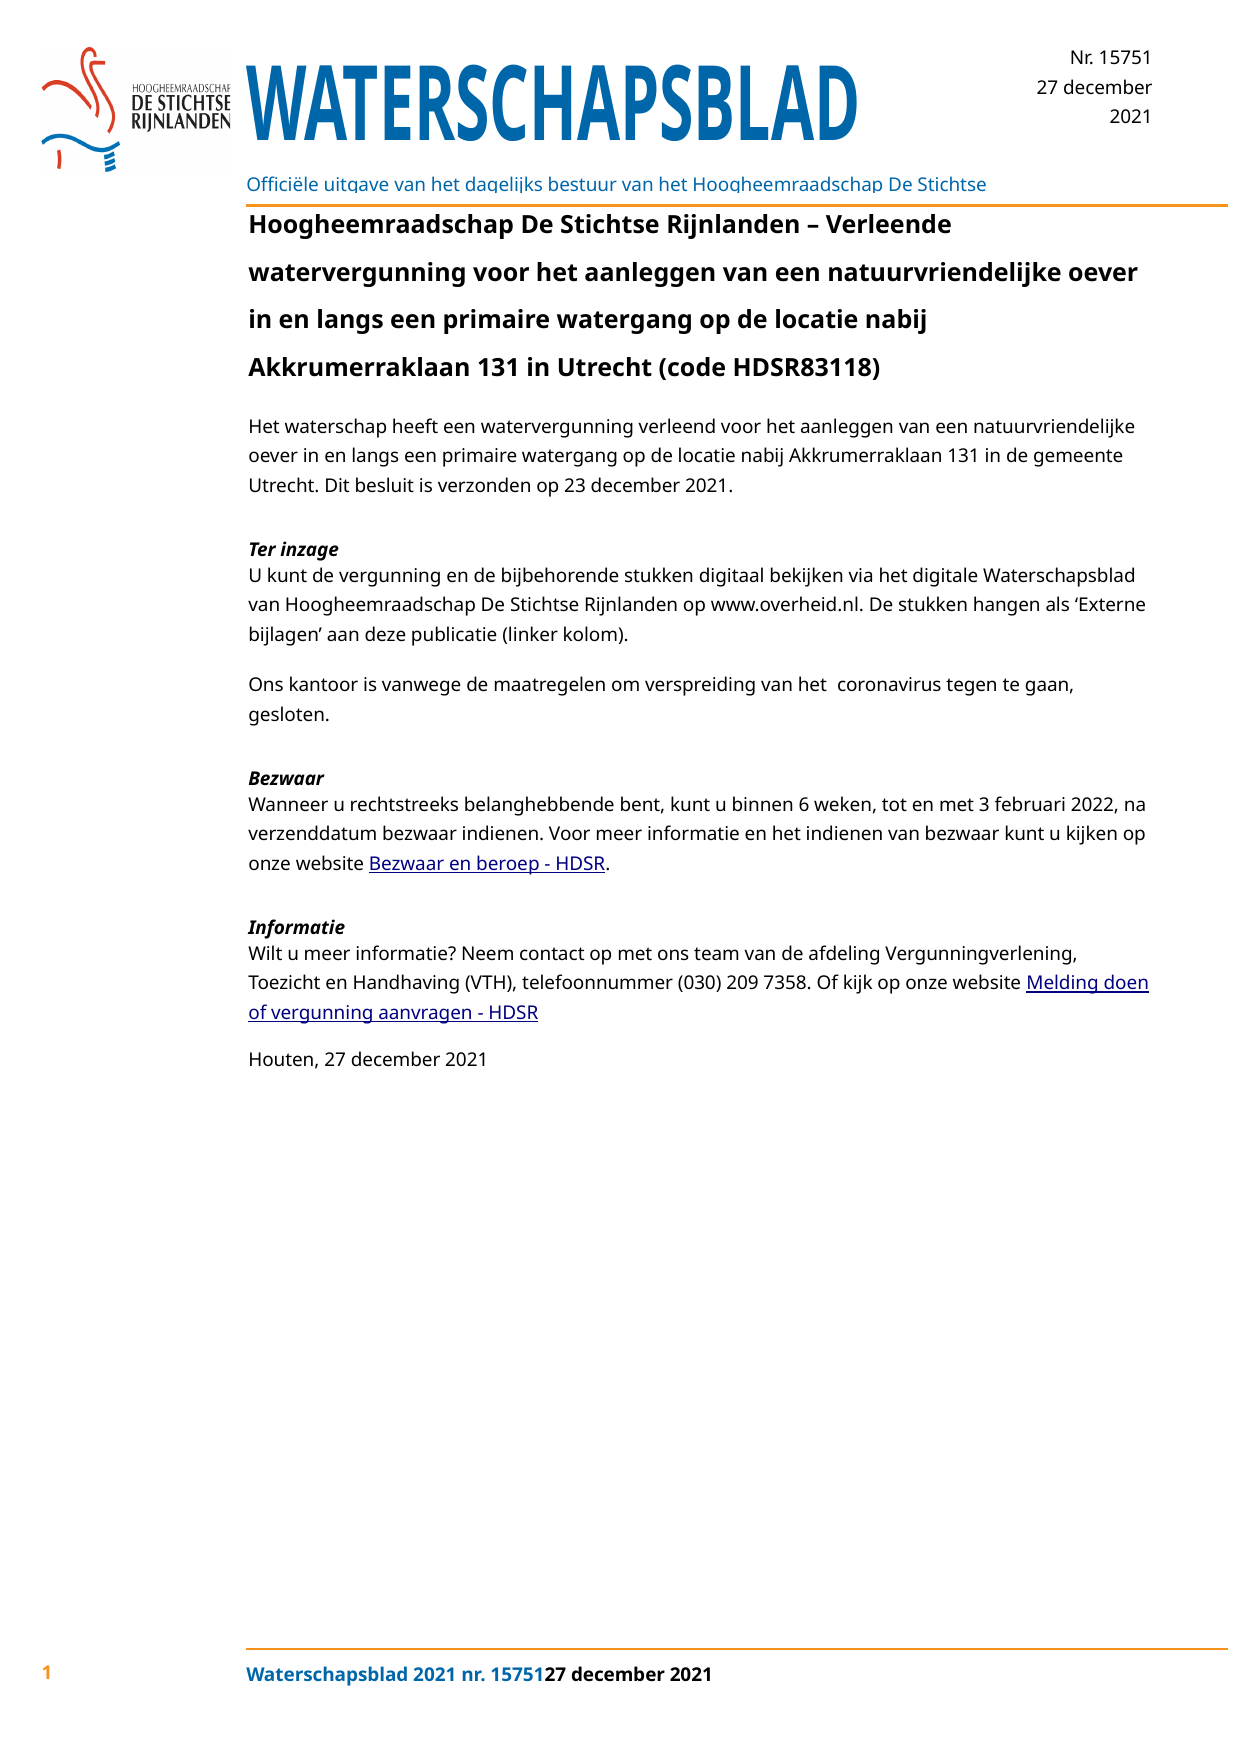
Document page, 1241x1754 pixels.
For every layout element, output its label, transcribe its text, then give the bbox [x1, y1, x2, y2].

text Houten, 27 december 2021 [248, 1047, 1152, 1072]
text Informatie [248, 914, 1152, 940]
text Bezwaar [248, 765, 1152, 791]
text Het waterschap heeft een watervergunning verleend voor het aanleggen van een natuurvriendelijke oever in en langs een primaire watergang op de locatie nabij Akkrumerraklaan 131 in de gemeente Utrecht. Dit besluit is verzonden op 23 december 2021. [248, 413, 1152, 498]
text U kunt de vergunning en de bijbehorende stukken digitaal bekijken via het digitale Waterschapsblad van Hoogheemraadschap De Stichtse Rijnlanden op www.overheid.nl. De stukken hangen als ‘Externe bijlagen’ aan deze publicatie (linker kolom). [248, 562, 1152, 647]
text Hoogheemraadschap De Stichtse Rijnlanden – Verleende watervergunning voor het aanleggen van een natuurvriendelijke oever in en langs een primaire watergang op de locatie nabij Akkrumerraklaan 131 in Utrecht (code HDSR83118) [248, 207, 1152, 384]
text Ons kantoor is vanwege de maatregelen om verspreiding van het coronavirus tegen te gaan, gesloten. [248, 672, 1152, 727]
text Wilt u meer informatie? Neem contact op met ons team van de afdeling Vergunningverlening, Toezicht en Handhaving (VTH), telefoonnummer (030) 209 7358. Of kijk op onze website Melding doen of vergunning aanvragen - HDSR [248, 940, 1152, 1024]
text Ter inzage [248, 536, 1152, 562]
text Wanneer u rechtstreeks belanghebbende bent, kunt u binnen 6 weken, tot en met 3 februari 2022, na verzenddatum bezwaar indienen. Voor meer informatie en het indienen van bezwaar kunt u kijken op onze website Bezwaar en beroep - HDSR. [248, 791, 1152, 876]
picture [41, 47, 231, 172]
